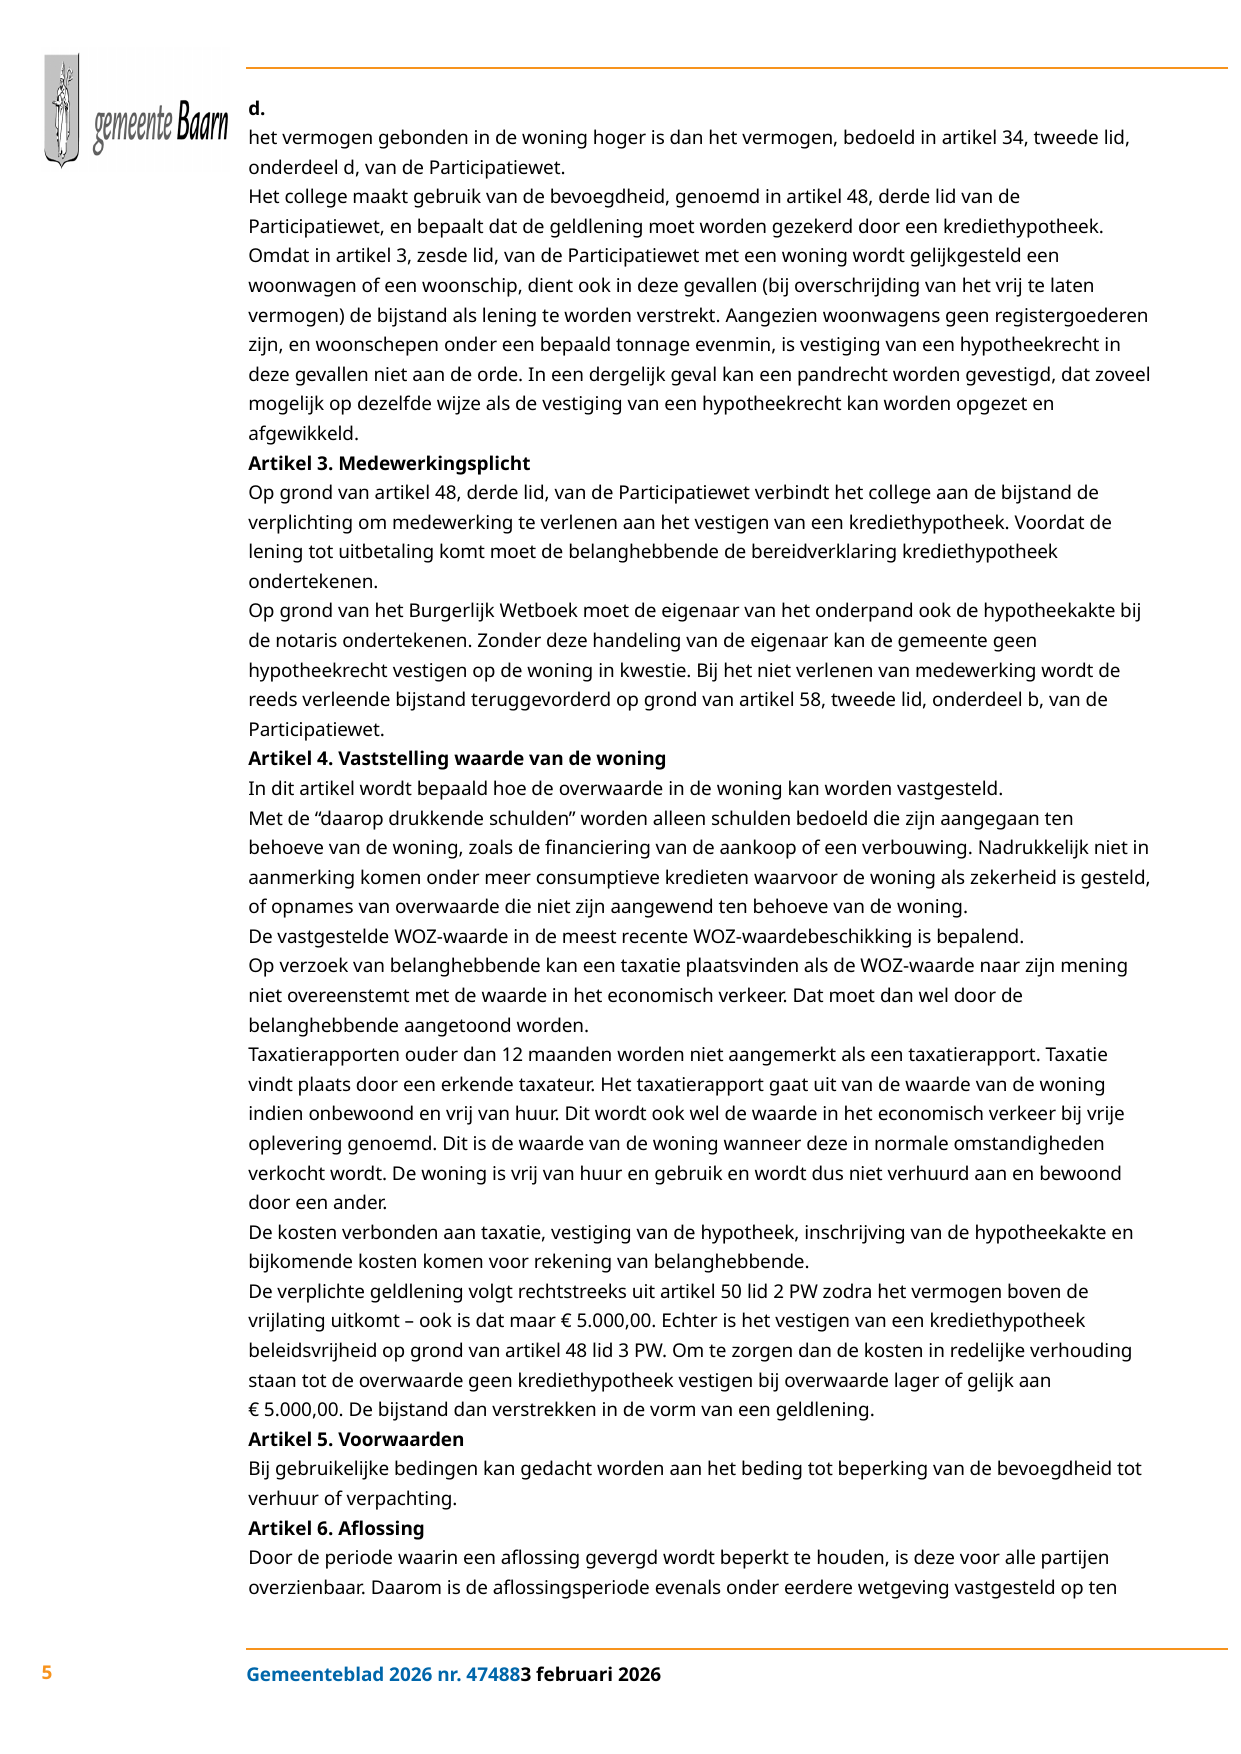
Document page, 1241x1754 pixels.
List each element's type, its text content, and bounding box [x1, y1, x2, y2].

text Bij gebruikelijke bedingen kan gedacht worden aan het beding tot beperking van de bevoegdheid tot verhuur of verpachting. [248, 1456, 1152, 1511]
text Artikel 6. Aflossing [248, 1515, 1152, 1541]
text In dit artikel wordt bepaald hoe de overwaarde in de woning kan worden vastgesteld. [248, 775, 1152, 801]
text d. [248, 95, 1152, 121]
text het vermogen gebonden in de woning hoger is dan het vermogen, bedoeld in artikel 34, tweede lid, onderdeel d, van de Participatiewet. [248, 124, 1152, 180]
text Op grond van het Burgerlijk Wetboek moet de eigenaar van het onderpand ook de hypotheekakte bij de notaris ondertekenen. Zonder deze handeling van de eigenaar kan de gemeente geen hypotheekrecht vestigen op de woning in kwestie. Bij het niet verlenen van medewerking wordt de reeds verleende bijstand teruggevorderd op grond van artikel 58, tweede lid, onderdeel b, van de Participatiewet. [248, 598, 1152, 742]
text De vastgestelde WOZ-waarde in de meest recente WOZ-waardebeschikking is bepalend. [248, 923, 1152, 949]
text Artikel 4. Vaststelling waarde van de woning [248, 746, 1152, 771]
text Door de periode waarin een aflossing gevergd wordt beperkt te houden, is deze voor alle partijen overzienbaar. Daarom is de aflossingsperiode evenals onder eerdere wetgeving vastgesteld op ten [248, 1544, 1152, 1600]
text Met de “daarop drukkende schulden” worden alleen schulden bedoeld die zijn aangegaan ten behoeve van de woning, zoals de financiering van de aankoop of een verbouwing. Nadrukkelijk niet in aanmerking komen onder meer consumptieve kredieten waarvoor de woning als zekerheid is gesteld, of opnames van overwaarde die niet zijn aangewend ten behoeve van de woning. [248, 805, 1152, 919]
text Taxatierapporten ouder dan 12 maanden worden niet aangemerkt als een taxatierapport. Taxatie vindt plaats door een erkende taxateur. Het taxatierapport gaat uit van de waarde van de woning indien onbewoond en vrij van huur. Dit wordt ook wel de waarde in het economisch verkeer bij vrije oplevering genoemd. Dit is de waarde van de woning wanneer deze in normale omstandigheden verkocht wordt. De woning is vrij van huur en gebruik en wordt dus niet verhuurd aan en bewoond door een ander. [248, 1041, 1152, 1215]
text De kosten verbonden aan taxatie, vestiging van de hypotheek, inschrijving van de hypotheekakte en bijkomende kosten komen voor rekening van belanghebbende. [248, 1219, 1152, 1274]
text De verplichte geldlening volgt rechtstreeks uit artikel 50 lid 2 PW zodra het vermogen boven de vrijlating uitkomt – ook is dat maar € 5.000,00. Echter is het vestigen van een krediethypotheek beleidsvrijheid op grond van artikel 48 lid 3 PW. Om te zorgen dan de kosten in redelijke verhouding staan tot de overwaarde geen krediethypotheek vestigen bij overwaarde lager of gelijk aan € 5.000,00. De bijstand dan verstrekken in de vorm van een geldlening. [248, 1278, 1152, 1422]
text Op verzoek van belanghebbende kan een taxatie plaatsvinden als de WOZ-waarde naar zijn mening niet overeenstemt met de waarde in het economisch verkeer. Dat moet dan wel door de belanghebbende aangetoond worden. [248, 953, 1152, 1038]
text Op grond van artikel 48, derde lid, van de Participatiewet verbindt het college aan de bijstand de verplichting om medewerking te verlenen aan het vestigen van een krediethypotheek. Voordat de lening tot uitbetaling komt moet de belanghebbende de bereidverklaring krediethypotheek ondertekenen. [248, 479, 1152, 594]
picture [41, 47, 231, 172]
text Artikel 5. Voorwaarden [248, 1426, 1152, 1452]
text Het college maakt gebruik van de bevoegdheid, genoemd in artikel 48, derde lid van de Participatiewet, en bepaalt dat de geldlening moet worden gezekerd door een krediethypotheek. [248, 183, 1152, 239]
text Artikel 3. Medewerkingsplicht [248, 450, 1152, 476]
text Omdat in artikel 3, zesde lid, van de Participatiewet met een woning wordt gelijkgesteld een woonwagen of een woonschip, dient ook in deze gevallen (bij overschrijding van het vrij te laten vermogen) de bijstand als lening te worden verstrekt. Aangezien woonwagens geen registergoederen zijn, en woonschepen onder een bepaald tonnage evenmin, is vestiging van een hypotheekrecht in deze gevallen niet aan de orde. In een dergelijk geval kan een pandrecht worden gevestigd, dat zoveel mogelijk op dezelfde wijze als de vestiging van een hypotheekrecht kan worden opgezet en afgewikkeld. [248, 243, 1152, 446]
